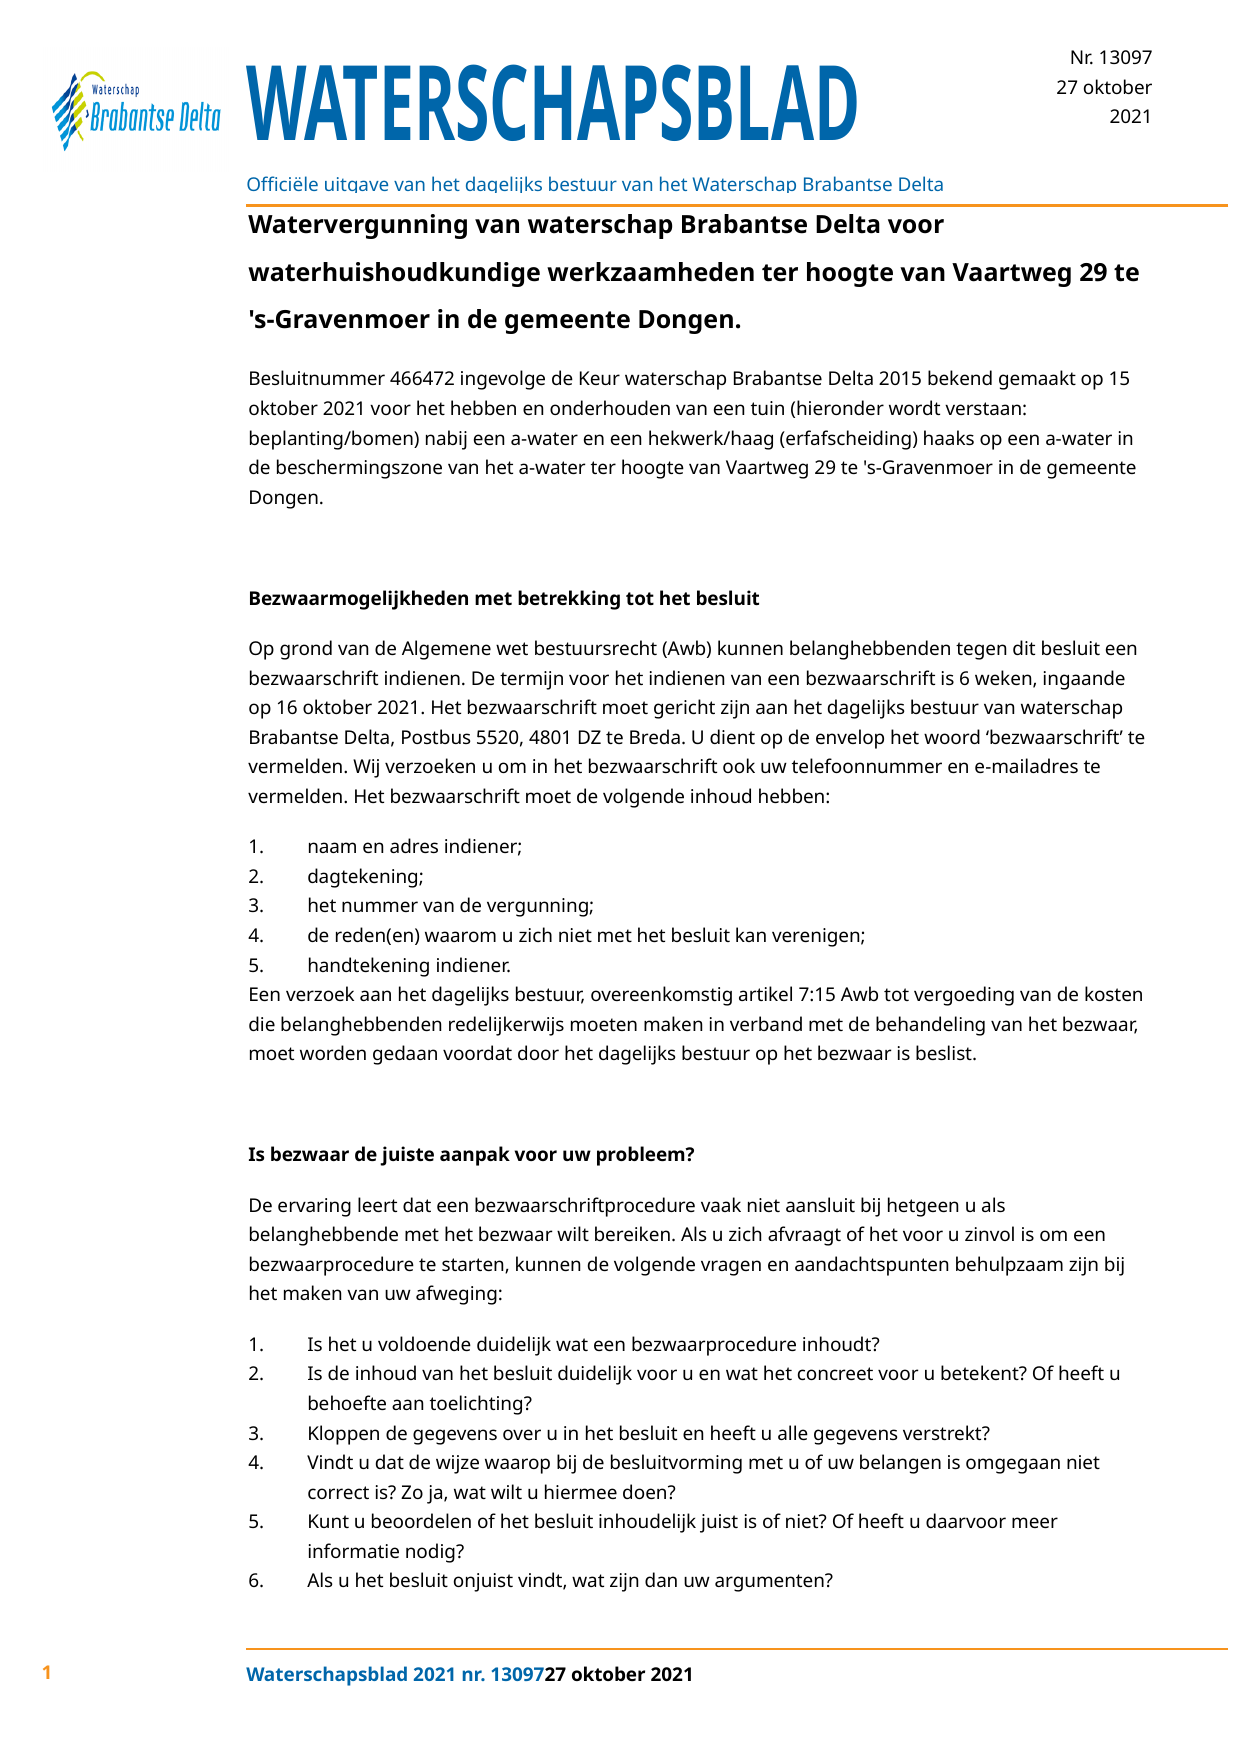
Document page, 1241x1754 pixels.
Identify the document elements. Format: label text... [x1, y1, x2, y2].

list dagtekening; [248, 863, 1152, 889]
text Besluitnummer 466472 ingevolge de Keur waterschap Brabantse Delta 2015 bekend gemaakt op 15 oktober 2021 voor het hebben en onderhouden van een tuin (hieronder wordt verstaan: beplanting/bomen) nabij een a-water en een hekwerk/haag (erfafscheiding) haaks op een a-water in de beschermingszone van het a-water ter hoogte van Vaartweg 29 te 's-Gravenmoer in de gemeente Dongen. [248, 366, 1152, 509]
list Kloppen de gegevens over u in het besluit en heeft u alle gegevens verstrekt? [248, 1420, 1152, 1445]
list naam en adres indiener; [248, 833, 1152, 859]
list Is het u voldoende duidelijk wat een bezwaarprocedure inhoudt? [248, 1331, 1152, 1357]
list Is de inhoud van het besluit duidelijk voor u en wat het concreet voor u betekent? Of heeft u behoefte aan toelichting? [248, 1361, 1152, 1416]
text Watervergunning van waterschap Brabantse Delta voor waterhuishoudkundige werkzaamheden ter hoogte van Vaartweg 29 te 's-Gravenmoer in de gemeente Dongen. [248, 207, 1152, 336]
text Op grond van de Algemene wet bestuursrecht (Awb) kunnen belanghebbenden tegen dit besluit een bezwaarschrift indienen. De termijn voor het indienen van een bezwaarschrift is 6 weken, ingaande op 16 oktober 2021. Het bezwaarschrift moet gericht zijn aan het dagelijks bestuur van waterschap Brabantse Delta, Postbus 5520, 4801 DZ te Breda. U dient op de envelop het woord ‘bezwaarschrift’ te vermelden. Wij verzoeken u om in het bezwaarschrift ook uw telefoonnummer en e‑mailadres te vermelden. Het bezwaarschrift moet de volgende inhoud hebben: [248, 635, 1152, 809]
list het nummer van de vergunning; [248, 893, 1152, 918]
text De ervaring leert dat een bezwaarschriftprocedure vaak niet aansluit bij hetgeen u als belanghebbende met het bezwaar wilt bereiken. Als u zich afvraagt of het voor u zinvol is om een bezwaarprocedure te starten, kunnen de volgende vragen en aandachtspunten behulpzaam zijn bij het maken van uw afweging: [248, 1192, 1152, 1306]
list Als u het besluit onjuist vindt, wat zijn dan uw argumenten? [248, 1568, 1152, 1593]
list handtekening indiener. [248, 952, 1152, 977]
list de reden(en) waarom u zich niet met het besluit kan verenigen; [248, 922, 1152, 948]
text Een verzoek aan het dagelijks bestuur, overeenkomstig artikel 7:15 Awb tot vergoeding van de kosten die belanghebbenden redelijkerwijs moeten maken in verband met de behandeling van het bezwaar, moet worden gedaan voordat door het dagelijks bestuur op het bezwaar is beslist. [248, 981, 1152, 1066]
text Is bezwaar de juiste aanpak voor uw probleem? [248, 1141, 1152, 1167]
picture [41, 47, 231, 172]
text Bezwaarmogelijkheden met betrekking tot het besluit [248, 585, 1152, 610]
list Vindt u dat de wijze waarop bij de besluitvorming met u of uw belangen is omgegaan niet correct is? Zo ja, wat wilt u hiermee doen? [248, 1449, 1152, 1504]
list Kunt u beoordelen of het besluit inhoudelijk juist is of niet? Of heeft u daarvoor meer informatie nodig? [248, 1508, 1152, 1564]
